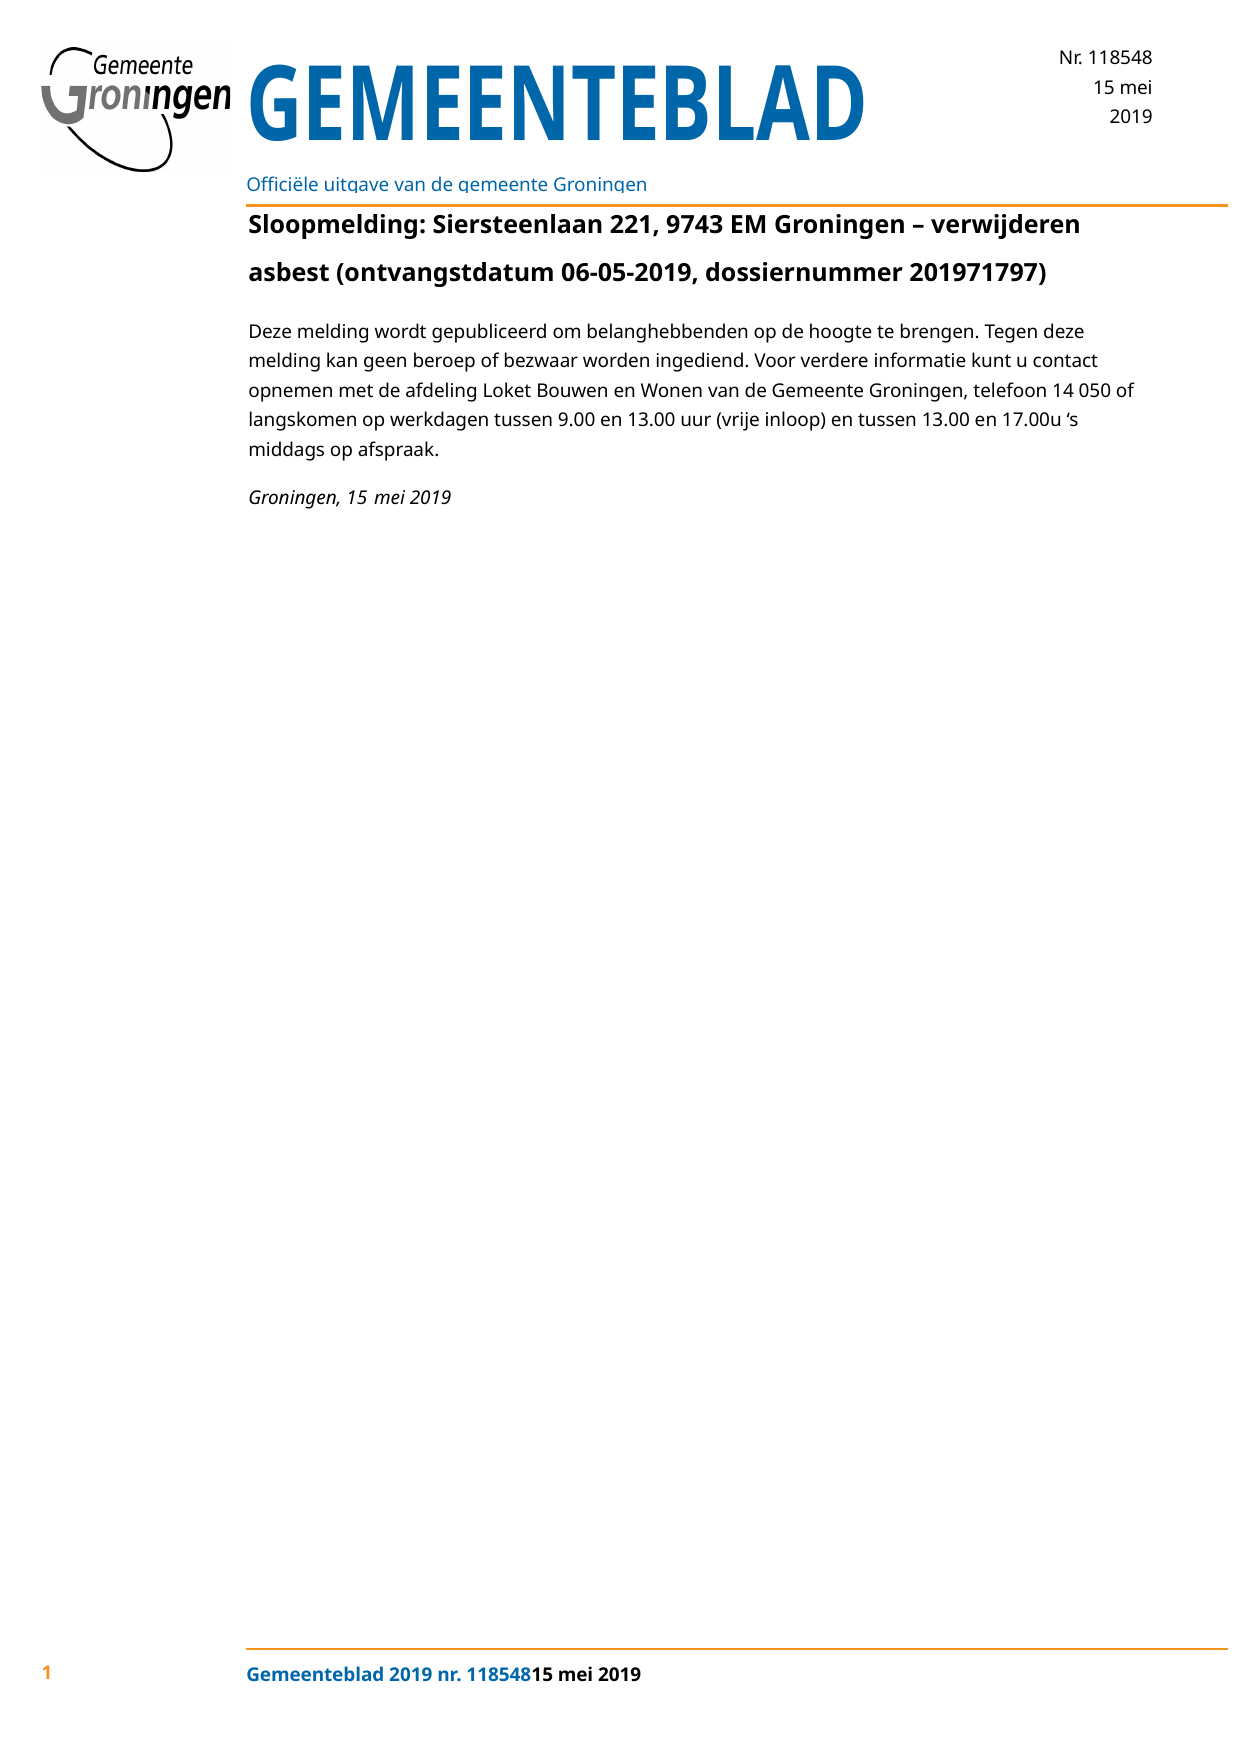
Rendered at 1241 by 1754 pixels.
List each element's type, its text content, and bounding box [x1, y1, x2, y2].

text Deze melding wordt gepubliceerd om belanghebbenden op de hoogte te brengen. Tegen deze melding kan geen beroep of bezwaar worden ingediend. Voor verdere informatie kunt u contact opnemen met de afdeling Loket Bouwen en Wonen van de Gemeente Groningen, telefoon 14 050 of langskomen op werkdagen tussen 9.00 en 13.00 uur (vrije inloop) en tussen 13.00 en 17.00u ‘s middags op afspraak. [248, 318, 1152, 462]
picture [41, 47, 231, 172]
text Groningen, 15 mei 2019 [248, 484, 1152, 510]
text Sloopmelding: Siersteenlaan 221, 9743 EM Groningen – verwijderen asbest (ontvangstdatum 06-05-2019, dossiernummer 201971797) [248, 207, 1152, 288]
